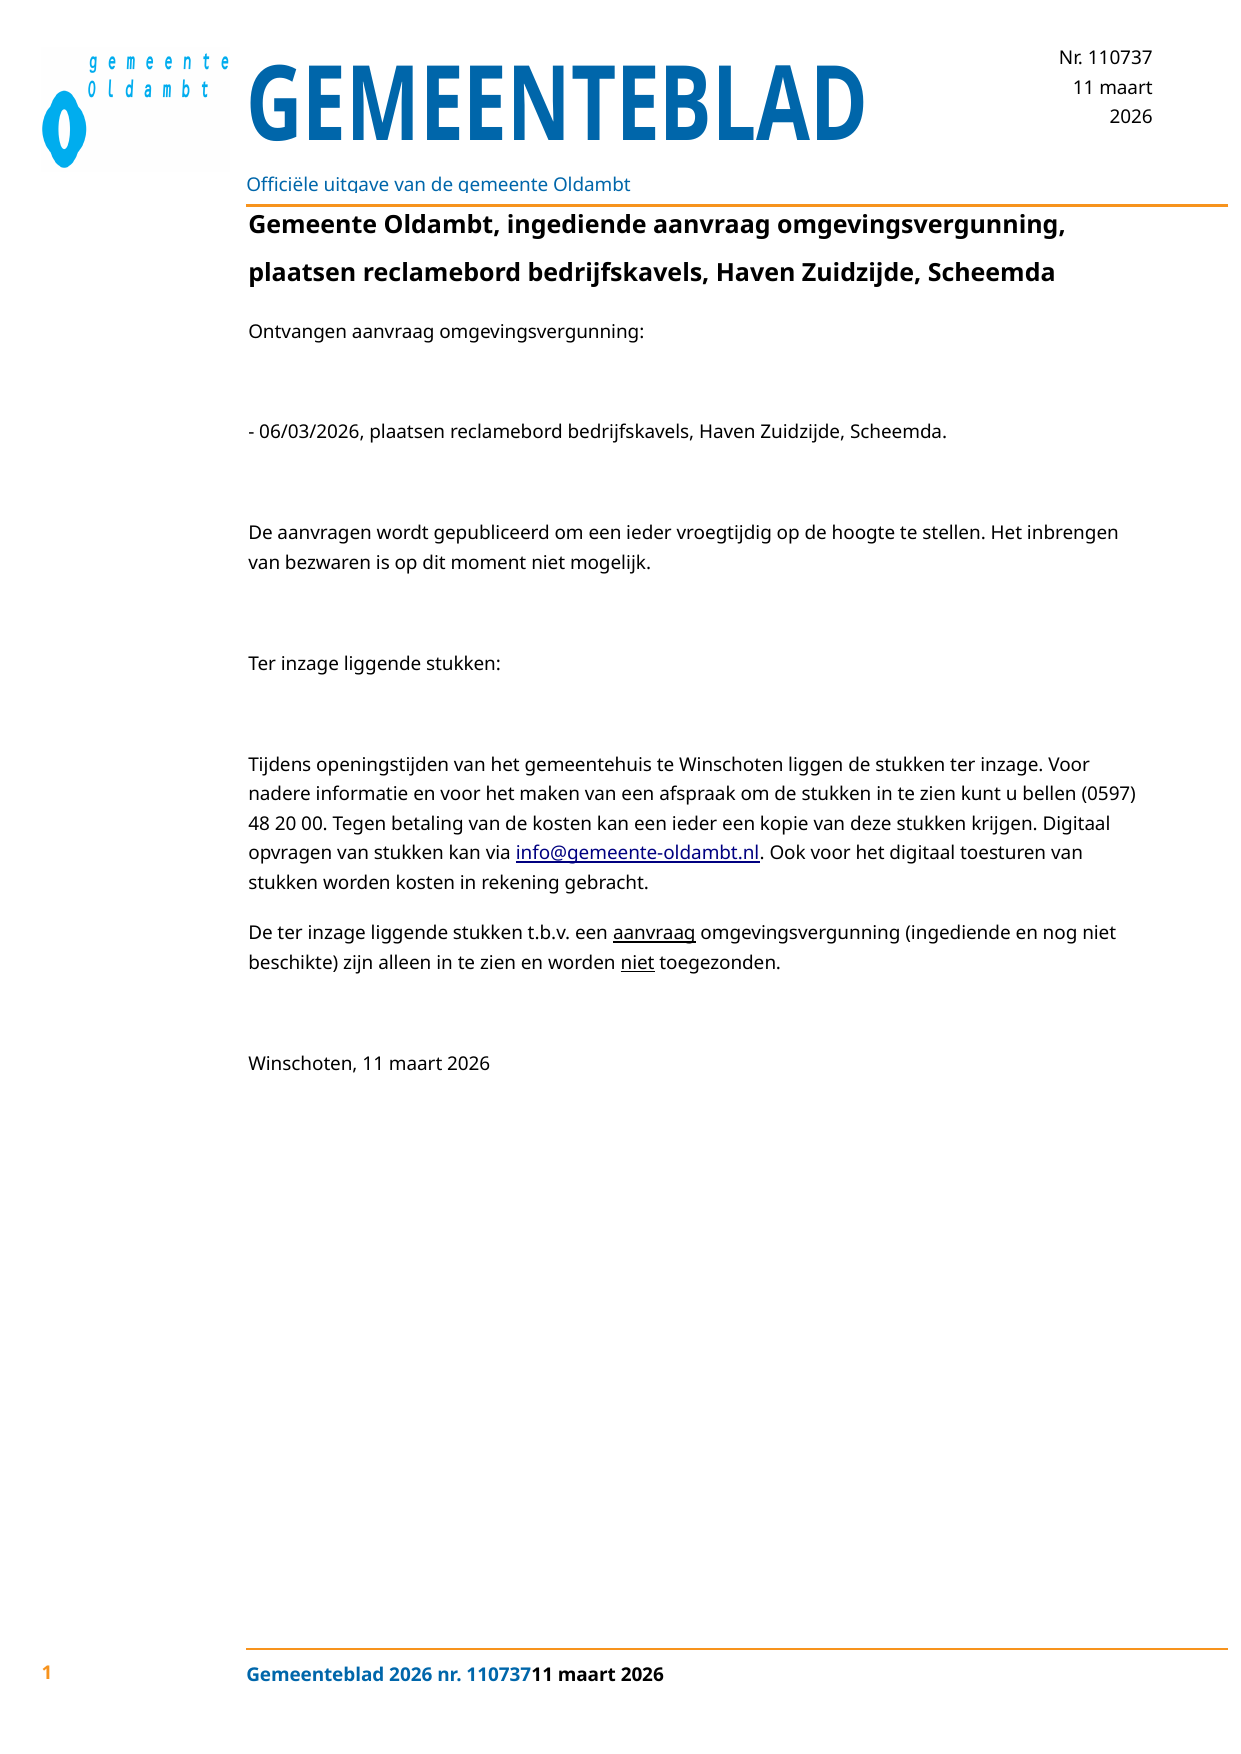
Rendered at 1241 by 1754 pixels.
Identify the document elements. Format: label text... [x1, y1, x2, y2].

text Gemeente Oldambt, ingediende aanvraag omgevingsvergunning, plaatsen reclamebord bedrijfskavels, Haven Zuidzijde, Scheemda [248, 207, 1152, 288]
text Winschoten, 11 maart 2026 [248, 1050, 1152, 1076]
text De ter inzage liggende stukken t.b.v. een aanvraag omgevingsvergunning (ingediende en nog niet beschikte) zijn alleen in te zien en worden niet toegezonden. [248, 919, 1152, 975]
text De aanvragen wordt gepubliceerd om een ieder vroegtijdig op de hoogte te stellen. Het inbrengen van bezwaren is op dit moment niet mogelijk. [248, 519, 1152, 575]
text Ter inzage liggende stukken: [248, 650, 1152, 676]
text Ontvangen aanvraag omgevingsvergunning: [248, 318, 1152, 344]
text Tijdens openingstijden van het gemeentehuis te Winschoten liggen de stukken ter inzage. Voor nadere informatie en voor het maken van een afspraak om de stukken in te zien kunt u bellen (0597) 48 20 00. Tegen betaling van de kosten kan een ieder een kopie van deze stukken krijgen. Digitaal opvragen van stukken kan via info@gemeente-oldambt.nl. Ook voor het digitaal toesturen van stukken worden kosten in rekening gebracht. [248, 751, 1152, 895]
picture [41, 47, 231, 172]
text - 06/03/2026, plaatsen reclamebord bedrijfskavels, Haven Zuidzijde, Scheemda. [248, 419, 1152, 444]
